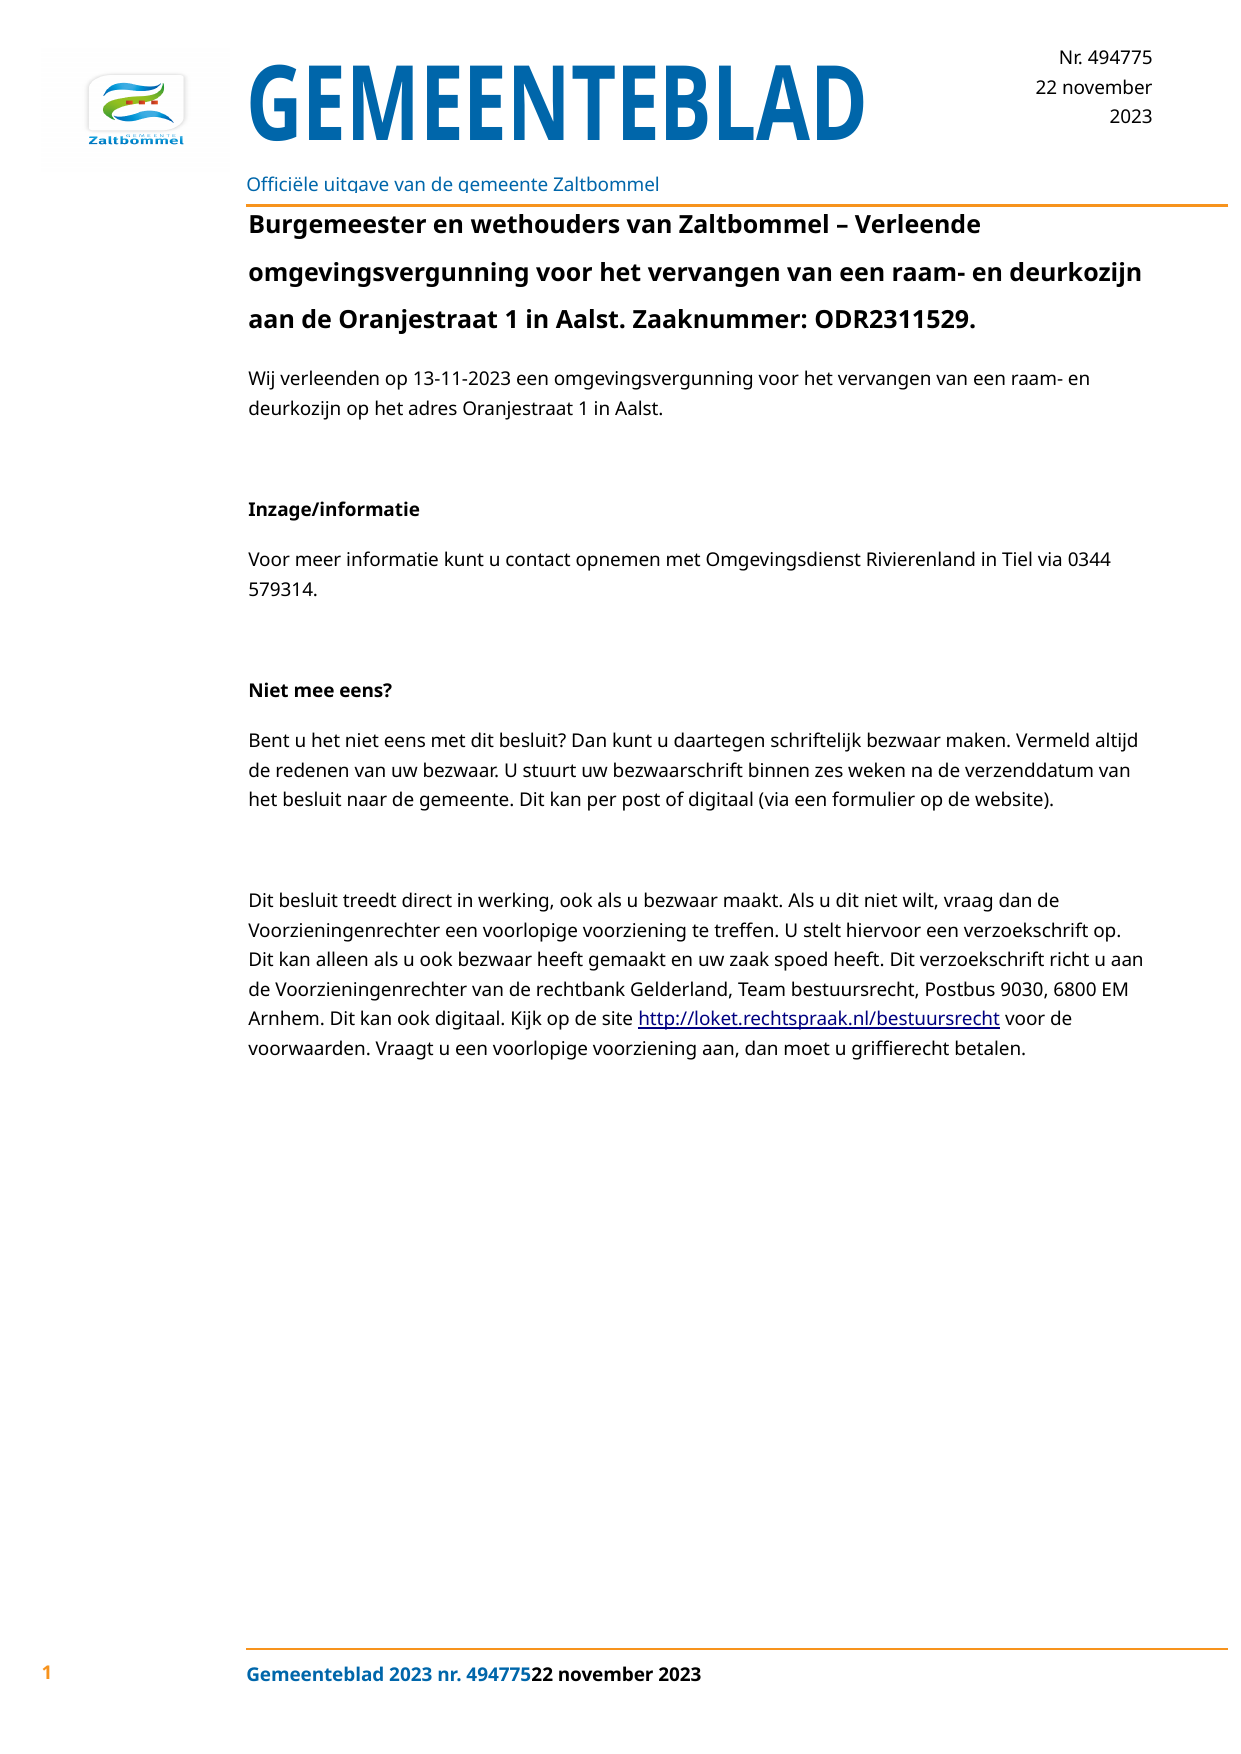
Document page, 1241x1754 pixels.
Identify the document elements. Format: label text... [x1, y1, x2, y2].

picture [41, 47, 231, 172]
text Bent u het niet eens met dit besluit? Dan kunt u daartegen schriftelijk bezwaar maken. Vermeld altijd de redenen van uw bezwaar. U stuurt uw bezwaarschrift binnen zes weken na de verzenddatum van het besluit naar de gemeente. Dit kan per post of digitaal (via een formulier op de website). [248, 727, 1152, 812]
text Burgemeester en wethouders van Zaltbommel – Verleende omgevingsvergunning voor het vervangen van een raam- en deurkozijn aan de Oranjestraat 1 in Aalst. Zaaknummer: ODR2311529. [248, 207, 1152, 336]
text Dit besluit treedt direct in werking, ook als u bezwaar maakt. Als u dit niet wilt, vraag dan de Voorzieningenrechter een voorlopige voorziening te treffen. U stelt hiervoor een verzoekschrift op. Dit kan alleen als u ook bezwaar heeft gemaakt en uw zaak spoed heeft. Dit verzoekschrift richt u aan de Voorzieningenrechter van de rechtbank Gelderland, Team bestuursrecht, Postbus 9030, 6800 EM Arnhem. Dit kan ook digitaal. Kijk op de site http://loket.rechtspraak.nl/bestuursrecht voor de voorwaarden. Vraagt u een voorlopige voorziening aan, dan moet u griffierecht betalen. [248, 887, 1152, 1061]
text Niet mee eens? [248, 677, 1152, 702]
text Wij verleenden op 13-11-2023 een omgevingsvergunning voor het vervangen van een raam- en deurkozijn op het adres Oranjestraat 1 in Aalst. [248, 366, 1152, 421]
text Voor meer informatie kunt u contact opnemen met Omgevingsdienst Rivierenland in Tiel via 0344 579314. [248, 546, 1152, 602]
text Inzage/informatie [248, 496, 1152, 522]
